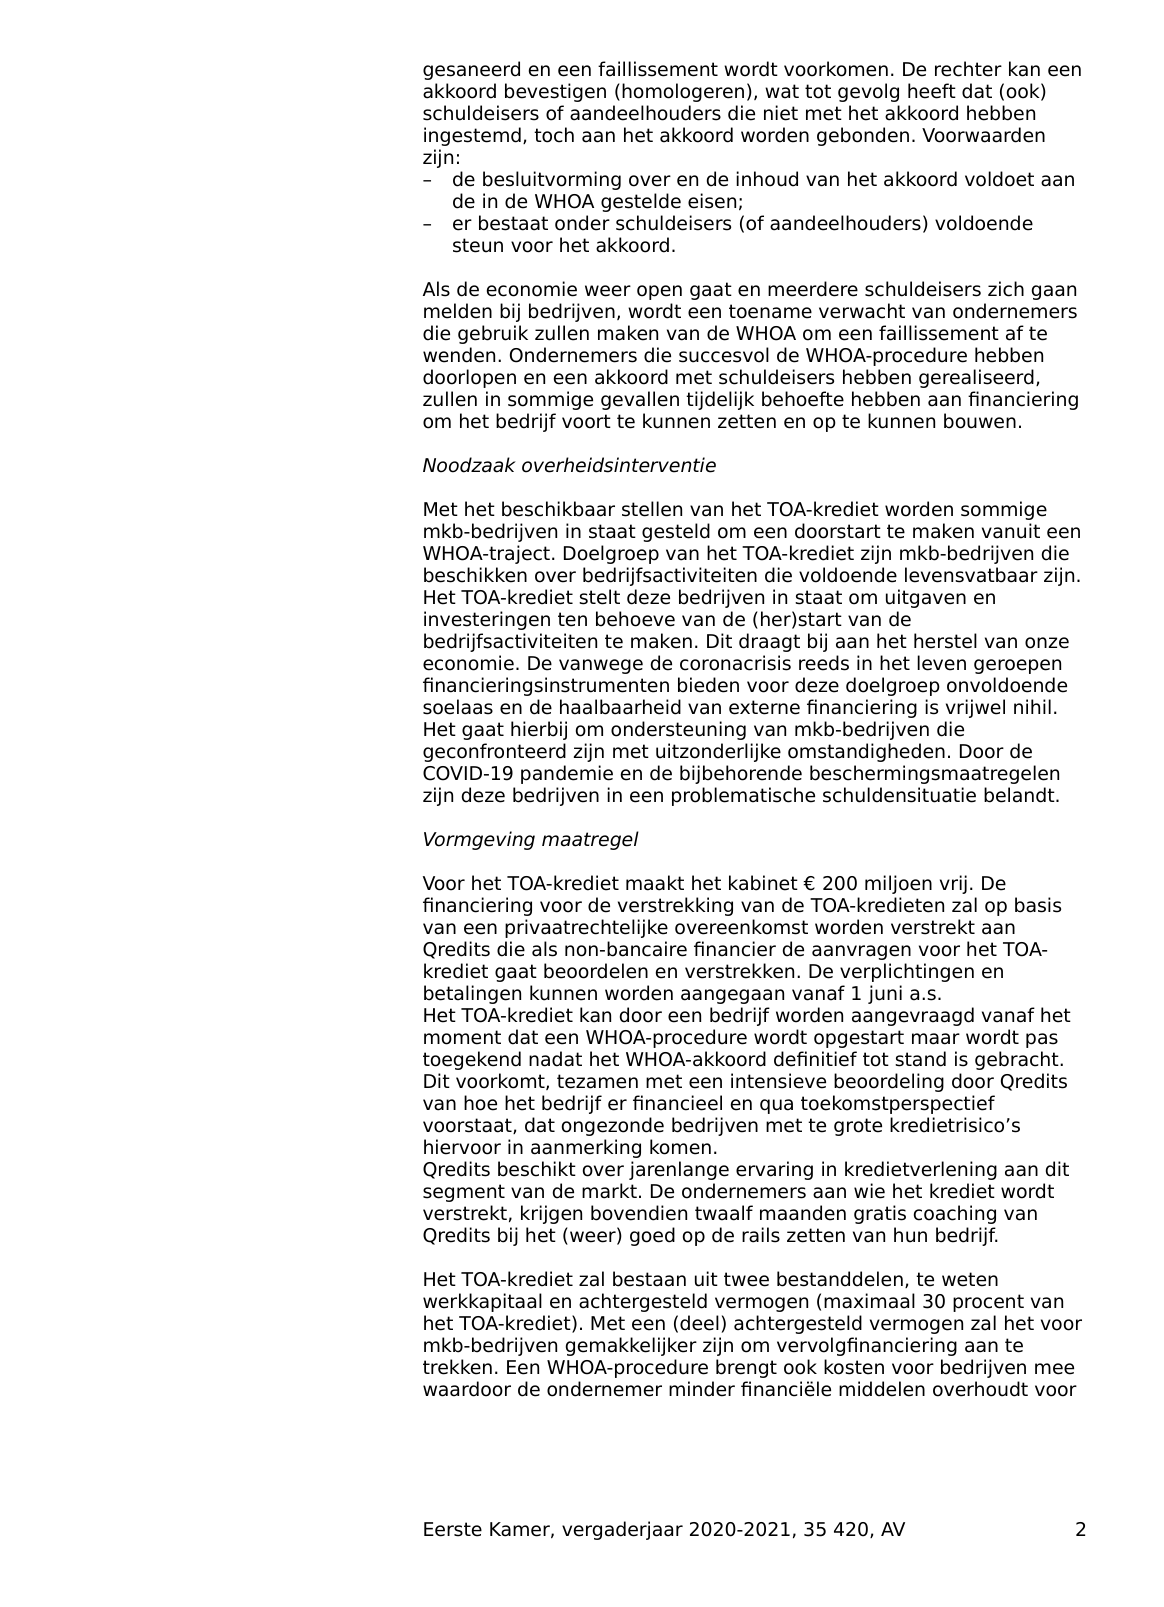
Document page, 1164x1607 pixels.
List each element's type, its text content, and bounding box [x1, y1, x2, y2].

text Het gaat hierbij om ondersteuning van mkb-bedrijven die geconfronteerd zijn met uitzonderlijke omstandigheden. Door de COVID-19 pandemie en de bijbehorende beschermingsmaatregelen zijn deze bedrijven in een problematische schuldensituatie belandt. [422, 719, 1087, 807]
text – de besluitvorming over en de inhoud van het akkoord voldoet aan de in de WHOA gestelde eisen; [422, 169, 1087, 213]
text gesaneerd en een faillissement wordt voorkomen. De rechter kan een akkoord bevestigen (homologeren), wat tot gevolg heeft dat (ook) schuldeisers of aandeelhouders die niet met het akkoord hebben ingestemd, toch aan het akkoord worden gebonden. Voorwaarden zijn: [422, 59, 1087, 169]
text Voor het TOA-krediet maakt het kabinet € 200 miljoen vrij. De financiering voor de verstrekking van de TOA-kredieten zal op basis van een privaatrechtelijke overeenkomst worden verstrekt aan Qredits die als non-bancaire financier de aanvragen voor het TOA-krediet gaat beoordelen en verstrekken. De verplichtingen en betalingen kunnen worden aangegaan vanaf 1 juni a.s. [422, 873, 1087, 1005]
text Met het beschikbaar stellen van het TOA-krediet worden sommige mkb-bedrijven in staat gesteld om een doorstart te maken vanuit een WHOA-traject. Doelgroep van het TOA-krediet zijn mkb-bedrijven die beschikken over bedrijfsactiviteiten die voldoende levensvatbaar zijn. Het TOA-krediet stelt deze bedrijven in staat om uitgaven en investeringen ten behoeve van de (her)start van de bedrijfsactiviteiten te maken. Dit draagt bij aan het herstel van onze economie. De vanwege de coronacrisis reeds in het leven geroepen financieringsinstrumenten bieden voor deze doelgroep onvoldoende soelaas en de haalbaarheid van externe financiering is vrijwel nihil. [422, 499, 1087, 719]
text Het TOA-krediet zal bestaan uit twee bestanddelen, te weten werkkapitaal en achtergesteld vermogen (maximaal 30 procent van het TOA-krediet). Met een (deel) achtergesteld vermogen zal het voor mkb-bedrijven gemakkelijker zijn om vervolgfinanciering aan te trekken. Een WHOA-procedure brengt ook kosten voor bedrijven mee waardoor de ondernemer minder financiële middelen overhoudt voor [422, 1269, 1087, 1401]
text Qredits beschikt over jarenlange ervaring in kredietverlening aan dit segment van de markt. De ondernemers aan wie het krediet wordt verstrekt, krijgen bovendien twaalf maanden gratis coaching van Qredits bij het (weer) goed op de rails zetten van hun bedrijf. [422, 1159, 1087, 1247]
text Als de economie weer open gaat en meerdere schuldeisers zich gaan melden bij bedrijven, wordt een toename verwacht van ondernemers die gebruik zullen maken van de WHOA om een faillissement af te wenden. Ondernemers die succesvol de WHOA-procedure hebben doorlopen en een akkoord met schuldeisers hebben gerealiseerd, zullen in sommige gevallen tijdelijk behoefte hebben aan financiering om het bedrijf voort te kunnen zetten en op te kunnen bouwen. [422, 279, 1087, 433]
subtitle Vormgeving maatregel [422, 829, 1087, 851]
text – er bestaat onder schuldeisers (of aandeelhouders) voldoende steun voor het akkoord. [422, 213, 1087, 257]
subtitle Noodzaak overheidsinterventie [422, 455, 1087, 477]
text Het TOA-krediet kan door een bedrijf worden aangevraagd vanaf het moment dat een WHOA-procedure wordt opgestart maar wordt pas toegekend nadat het WHOA-akkoord definitief tot stand is gebracht. Dit voorkomt, tezamen met een intensieve beoordeling door Qredits van hoe het bedrijf er financieel en qua toekomstperspectief voorstaat, dat ongezonde bedrijven met te grote kredietrisico’s hiervoor in aanmerking komen. [422, 1005, 1087, 1159]
